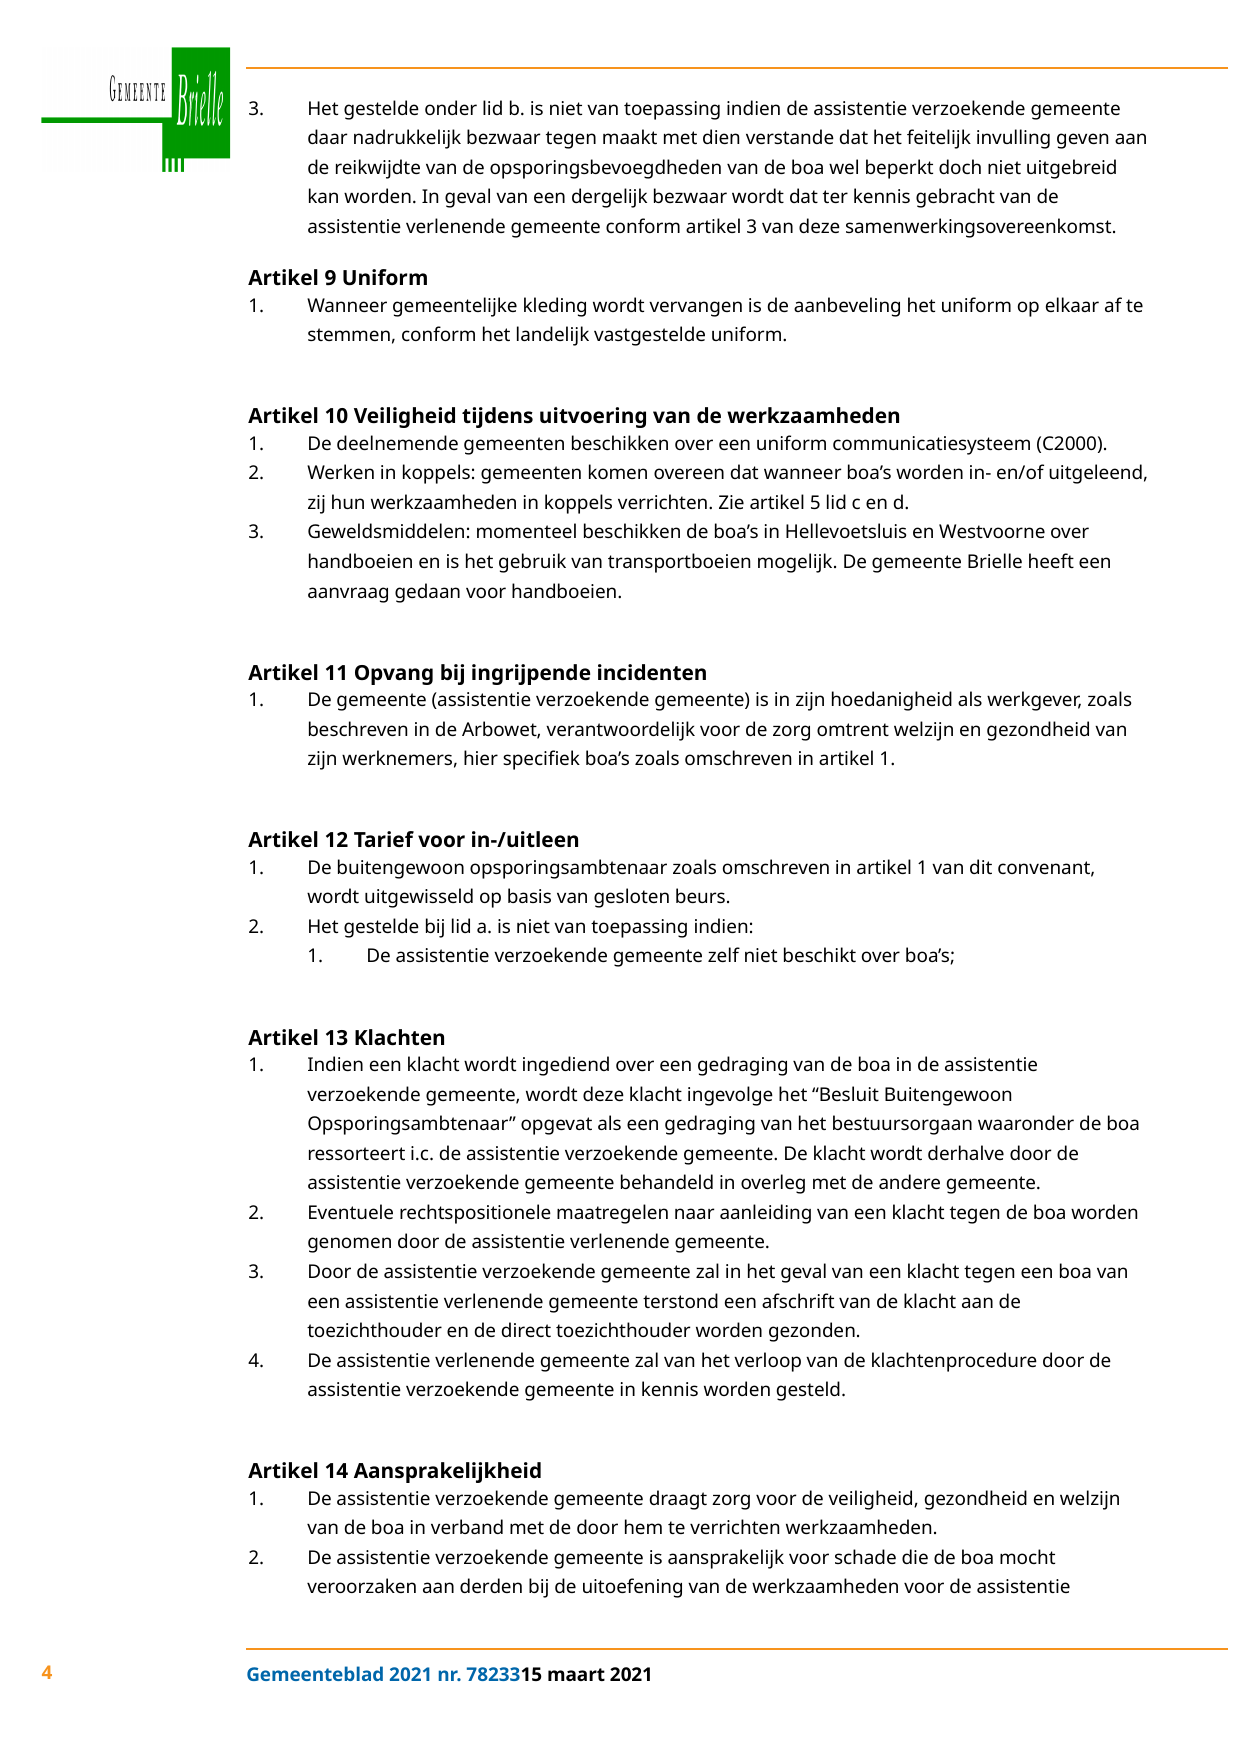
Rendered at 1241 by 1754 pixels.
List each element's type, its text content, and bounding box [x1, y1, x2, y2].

list Werken in koppels: gemeenten komen overeen dat wanneer boa’s worden in- en/of uitgeleend, zij hun werkzaamheden in koppels verrichten. Zie artikel 5 lid c en d. [248, 459, 1152, 515]
text Artikel 12 Tarief voor in-/uitleen [248, 826, 1152, 854]
text Artikel 10 Veiligheid tijdens uitvoering van de werkzaamheden [248, 402, 1152, 430]
list De deelnemende gemeenten beschikken over een uniform communicatiesysteem (C2000). [248, 430, 1152, 456]
list Wanneer gemeentelijke kleding wordt vervangen is de aanbeveling het uniform op elkaar af te stemmen, conform het landelijk vastgestelde uniform. [248, 292, 1152, 347]
list Indien een klacht wordt ingediend over een gedraging van de boa in de assistentie verzoekende gemeente, wordt deze klacht ingevolge het “Besluit Buitengewoon Opsporingsambtenaar” opgevat als een gedraging van het bestuursorgaan waaronder de boa ressorteert i.c. de assistentie verzoekende gemeente. De klacht wordt derhalve door de assistentie verzoekende gemeente behandeld in overleg met de andere gemeente. [248, 1051, 1152, 1195]
text Artikel 9 Uniform [248, 263, 1152, 292]
picture [41, 47, 231, 172]
list De assistentie verzoekende gemeente is aansprakelijk voor schade die de boa mocht veroorzaken aan derden bij de uitoefening van de werkzaamheden voor de assistentie [248, 1544, 1152, 1599]
list Geweldsmiddelen: momenteel beschikken de boa’s in Hellevoetsluis en Westvoorne over handboeien en is het gebruik van transportboeien mogelijk. De gemeente Brielle heeft een aanvraag gedaan voor handboeien. [248, 519, 1152, 604]
list De assistentie verzoekende gemeente zelf niet beschikt over boa’s; [307, 943, 1152, 968]
list Door de assistentie verzoekende gemeente zal in het geval van een klacht tegen een boa van een assistentie verlenende gemeente terstond een afschrift van de klacht aan de toezichthouder en de direct toezichthouder worden gezonden. [248, 1258, 1152, 1343]
list De gemeente (assistentie verzoekende gemeente) is in zijn hoedanigheid als werkgever, zoals beschreven in de Arbowet, verantwoordelijk voor de zorg omtrent welzijn en gezondheid van zijn werknemers, hier specifiek boa’s zoals omschreven in artikel 1. [248, 686, 1152, 771]
list Eventuele rechtspositionele maatregelen naar aanleiding van een klacht tegen de boa worden genomen door de assistentie verlenende gemeente. [248, 1199, 1152, 1254]
list Het gestelde bij lid a. is niet van toepassing indien: [248, 913, 1152, 939]
list De assistentie verlenende gemeente zal van het verloop van de klachtenprocedure door de assistentie verzoekende gemeente in kennis worden gesteld. [248, 1347, 1152, 1402]
list De buitengewoon opsporingsambtenaar zoals omschreven in artikel 1 van dit convenant, wordt uitgewisseld op basis van gesloten beurs. [248, 854, 1152, 909]
text Artikel 14 Aansprakelijkheid [248, 1457, 1152, 1485]
list Het gestelde onder lid b. is niet van toepassing indien de assistentie verzoekende gemeente daar nadrukkelijk bezwaar tegen maakt met dien verstande dat het feitelijk invulling geven aan de reikwijdte van de opsporingsbevoegdheden van de boa wel beperkt doch niet uitgebreid kan worden. In geval van een dergelijk bezwaar wordt dat ter kennis gebracht van de assistentie verlenende gemeente conform artikel 3 van deze samenwerkingsovereenkomst. [248, 95, 1152, 239]
text Artikel 11 Opvang bij ingrijpende incidenten [248, 658, 1152, 686]
list De assistentie verzoekende gemeente draagt zorg voor de veiligheid, gezondheid en welzijn van de boa in verband met de door hem te verrichten werkzaamheden. [248, 1485, 1152, 1540]
text Artikel 13 Klachten [248, 1023, 1152, 1051]
